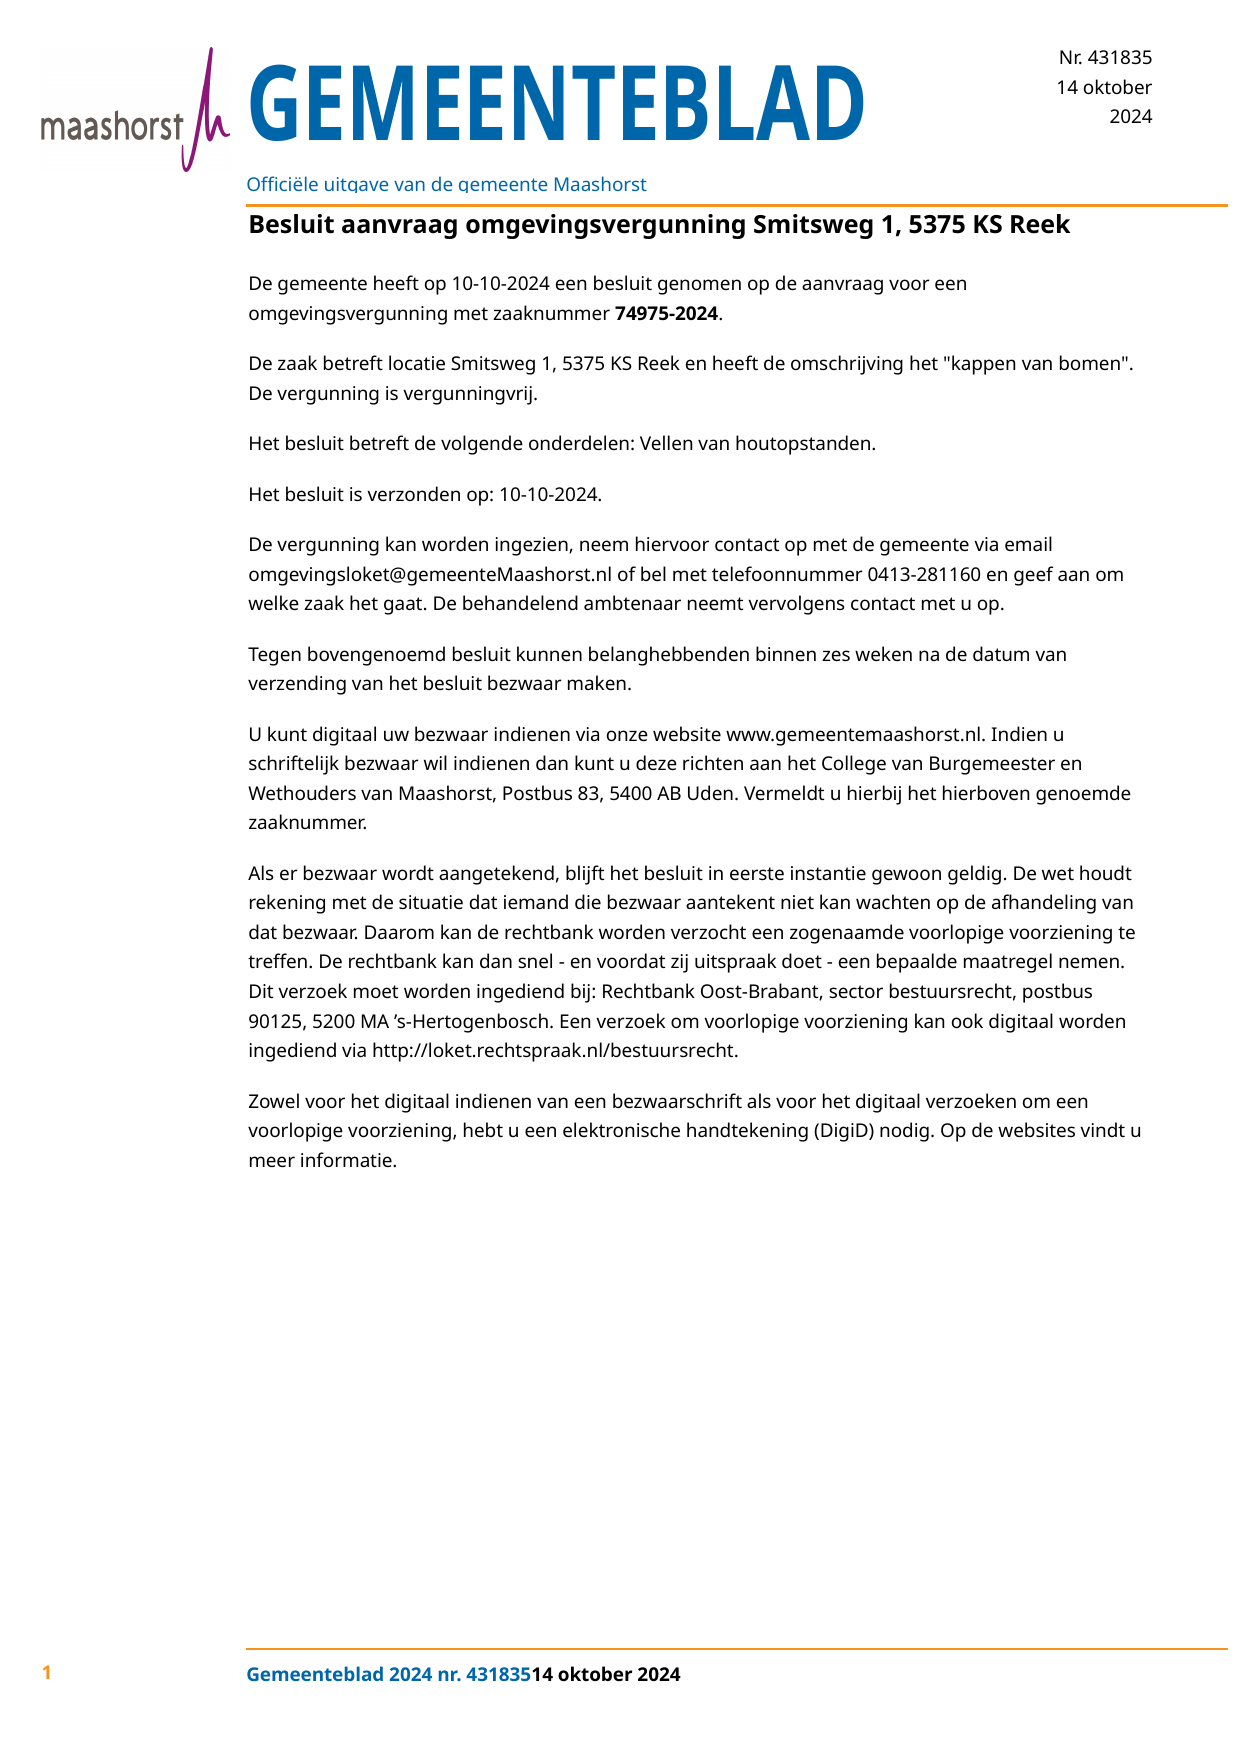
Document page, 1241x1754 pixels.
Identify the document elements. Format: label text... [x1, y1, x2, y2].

picture [41, 47, 231, 172]
text De vergunning kan worden ingezien, neem hiervoor contact op met de gemeente via email omgevingsloket@gemeenteMaashorst.nl of bel met telefoonnummer 0413-281160 en geef aan om welke zaak het gaat. De behandelend ambtenaar neemt vervolgens contact met u op. [248, 531, 1152, 616]
text De zaak betreft locatie Smitsweg 1, 5375 KS Reek en heeft de omschrijving het "kappen van bomen". De vergunning is vergunningvrij. [248, 350, 1152, 406]
text Besluit aanvraag omgevingsvergunning Smitsweg 1, 5375 KS Reek [248, 207, 1152, 241]
text Als er bezwaar wordt aangetekend, blijft het besluit in eerste instantie gewoon geldig. De wet houdt rekening met de situatie dat iemand die bezwaar aantekent niet kan wachten op de afhandeling van dat bezwaar. Daarom kan de rechtbank worden verzocht een zogenaamde voorlopige voorziening te treffen. De rechtbank kan dan snel - en voordat zij uitspraak doet - een bepaalde maatregel nemen. Dit verzoek moet worden ingediend bij: Rechtbank Oost-Brabant, sector bestuursrecht, postbus 90125, 5200 MA ’s-Hertogenbosch. Een verzoek om voorlopige voorziening kan ook digitaal worden ingediend via http://loket.rechtspraak.nl/bestuursrecht. [248, 860, 1152, 1063]
text Tegen bovengenoemd besluit kunnen belanghebbenden binnen zes weken na de datum van verzending van het besluit bezwaar maken. [248, 641, 1152, 696]
text De gemeente heeft op 10-10-2024 een besluit genomen op de aanvraag voor een omgevingsvergunning met zaaknummer 74975-2024. [248, 270, 1152, 326]
text Het besluit is verzonden op: 10-10-2024. [248, 481, 1152, 506]
text U kunt digitaal uw bezwaar indienen via onze website www.gemeentemaashorst.nl. Indien u schriftelijk bezwaar wil indienen dan kunt u deze richten aan het College van Burgemeester en Wethouders van Maashorst, Postbus 83, 5400 AB Uden. Vermeldt u hierbij het hierboven genoemde zaaknummer. [248, 721, 1152, 835]
text Zowel voor het digitaal indienen van een bezwaarschrift als voor het digitaal verzoeken om een voorlopige voorziening, hebt u een elektronische handtekening (DigiD) nodig. Op de websites vindt u meer informatie. [248, 1088, 1152, 1173]
text Het besluit betreft de volgende onderdelen: Vellen van houtopstanden. [248, 430, 1152, 456]
